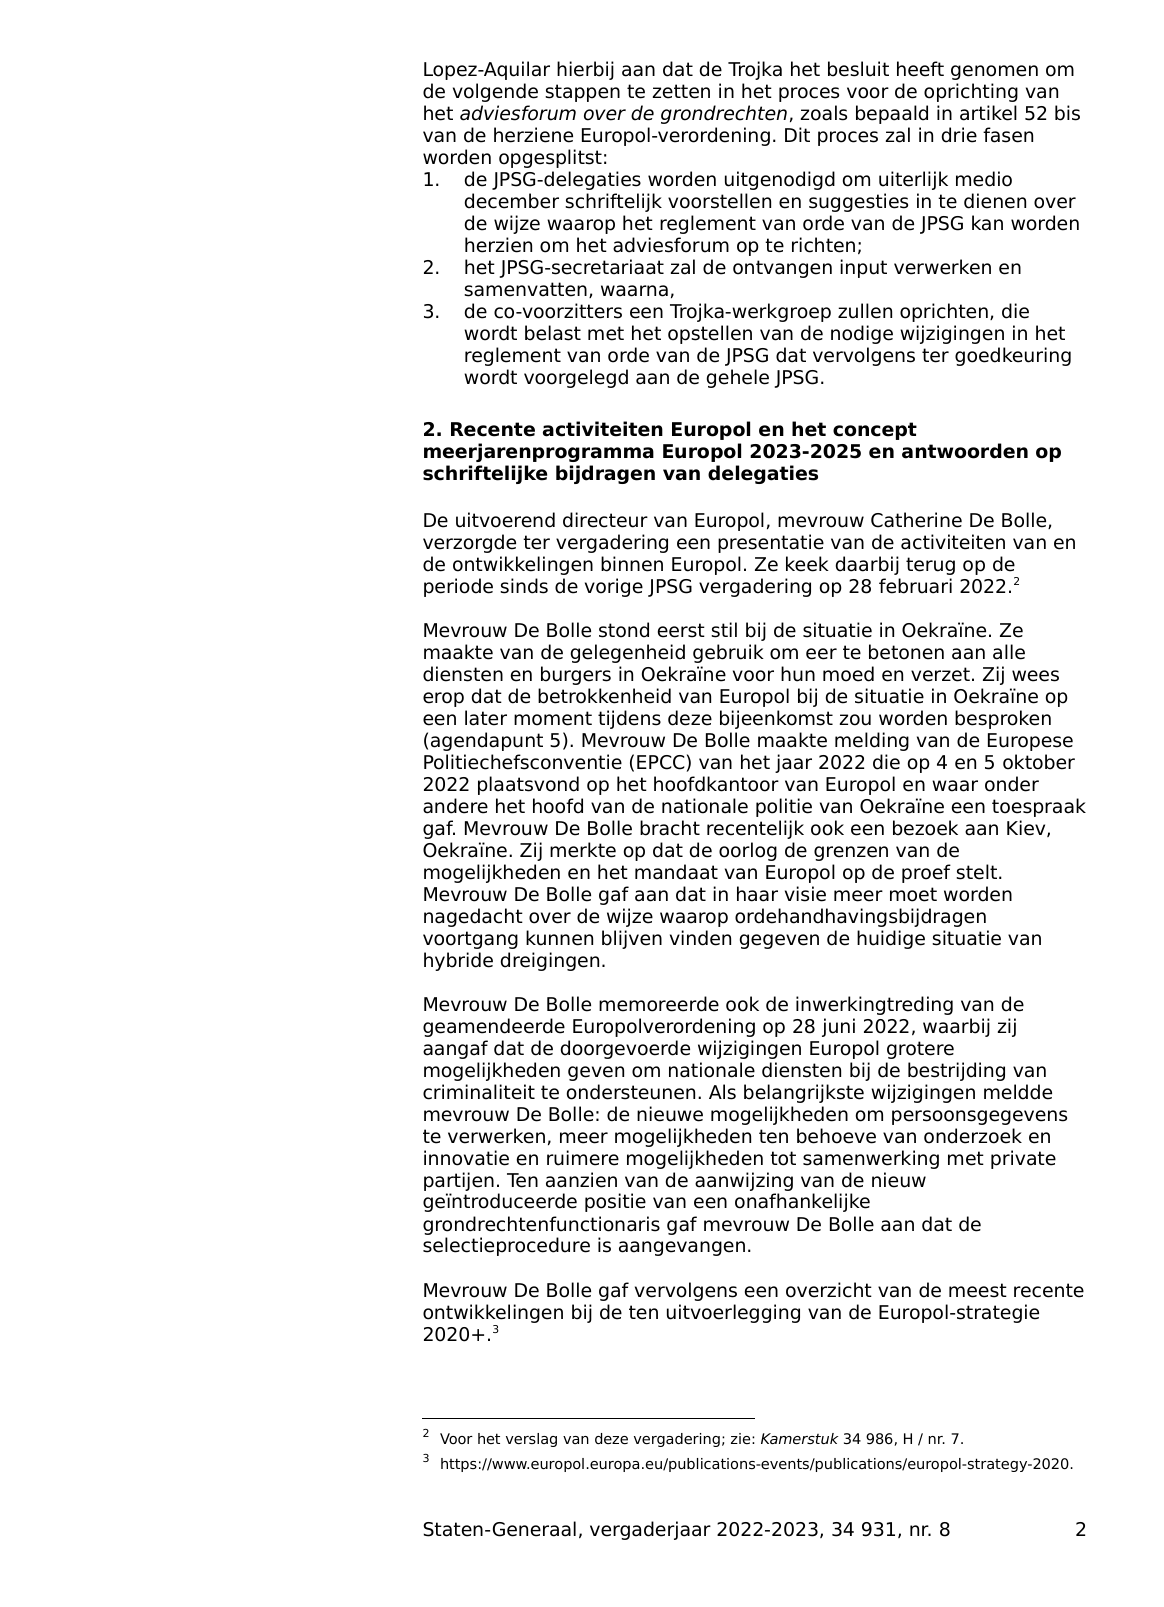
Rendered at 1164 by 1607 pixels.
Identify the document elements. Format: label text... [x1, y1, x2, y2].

text De uitvoerend directeur van Europol, mevrouw Catherine De Bolle, verzorgde ter vergadering een presentatie van de activiteiten van en de ontwikkelingen binnen Europol. Ze keek daarbij terug op de periode sinds de vorige JPSG vergadering op 28 februari 2022. [422, 510, 1087, 598]
text Voor het verslag van deze vergadering; zie: Kamerstuk 34 986, H / nr. 7. [422, 1427, 1087, 1449]
text Mevrouw De Bolle stond eerst stil bij de situatie in Oekraïne. Ze maakte van de gelegenheid gebruik om eer te betonen aan alle diensten en burgers in Oekraïne voor hun moed en verzet. Zij wees erop dat de betrokkenheid van Europol bij de situatie in Oekraïne op een later moment tijdens deze bijeenkomst zou worden besproken (agendapunt 5). Mevrouw De Bolle maakte melding van de Europese Politiechefsconventie (EPCC) van het jaar 2022 die op 4 en 5 oktober 2022 plaatsvond op het hoofdkantoor van Europol en waar onder andere het hoofd van de nationale politie van Oekraïne een toespraak gaf. Mevrouw De Bolle bracht recentelijk ook een bezoek aan Kiev, Oekraïne. Zij merkte op dat de oorlog de grenzen van de mogelijkheden en het mandaat van Europol op de proef stelt. Mevrouw De Bolle gaf aan dat in haar visie meer moet worden nagedacht over de wijze waarop ordehandhavingsbijdragen voortgang kunnen blijven vinden gegeven de huidige situatie van hybride dreigingen. [422, 620, 1087, 971]
subtitle 2. Recente activiteiten Europol en het concept meerjarenprogramma Europol 2023-2025 en antwoorden op schriftelijke bijdragen van delegaties [422, 419, 1087, 485]
text https://www.europol.europa.eu/publications-events/publications/europol-strategy-2020. [422, 1452, 1087, 1474]
text Mevrouw De Bolle gaf vervolgens een overzicht van de meest recente ontwikkelingen bij de ten uitvoerlegging van de Europol-strategie 2020+. [422, 1279, 1087, 1346]
text 1. de JPSG-delegaties worden uitgenodigd om uiterlijk medio december schriftelijk voorstellen en suggesties in te dienen over de wijze waarop het reglement van orde van de JPSG kan worden herzien om het adviesforum op te richten; [422, 169, 1087, 257]
text Mevrouw De Bolle memoreerde ook de inwerkingtreding van de geamendeerde Europolverordening op 28 juni 2022, waarbij zij aangaf dat de doorgevoerde wijzigingen Europol grotere mogelijkheden geven om nationale diensten bij de bestrijding van criminaliteit te ondersteunen. Als belangrijkste wijzigingen meldde mevrouw De Bolle: de nieuwe mogelijkheden om persoonsgegevens te verwerken, meer mogelijkheden ten behoeve van onderzoek en innovatie en ruimere mogelijkheden tot samenwerking met private partijen. Ten aanzien van de aanwijzing van de nieuw geïntroduceerde positie van een onafhankelijke grondrechtenfunctionaris gaf mevrouw De Bolle aan dat de selectieprocedure is aangevangen. [422, 994, 1087, 1257]
text Lopez-Aquilar hierbij aan dat de Trojka het besluit heeft genomen om de volgende stappen te zetten in het proces voor de oprichting van het adviesforum over de grondrechten, zoals bepaald in artikel 52 bis van de herziene Europol-verordening. Dit proces zal in drie fasen worden opgesplitst: [422, 59, 1087, 169]
text 3. de co-voorzitters een Trojka-werkgroep zullen oprichten, die wordt belast met het opstellen van de nodige wijzigingen in het reglement van orde van de JPSG dat vervolgens ter goedkeuring wordt voorgelegd aan de gehele JPSG. [422, 301, 1087, 389]
text 2. het JPSG-secretariaat zal de ontvangen input verwerken en samenvatten, waarna, [422, 257, 1087, 301]
